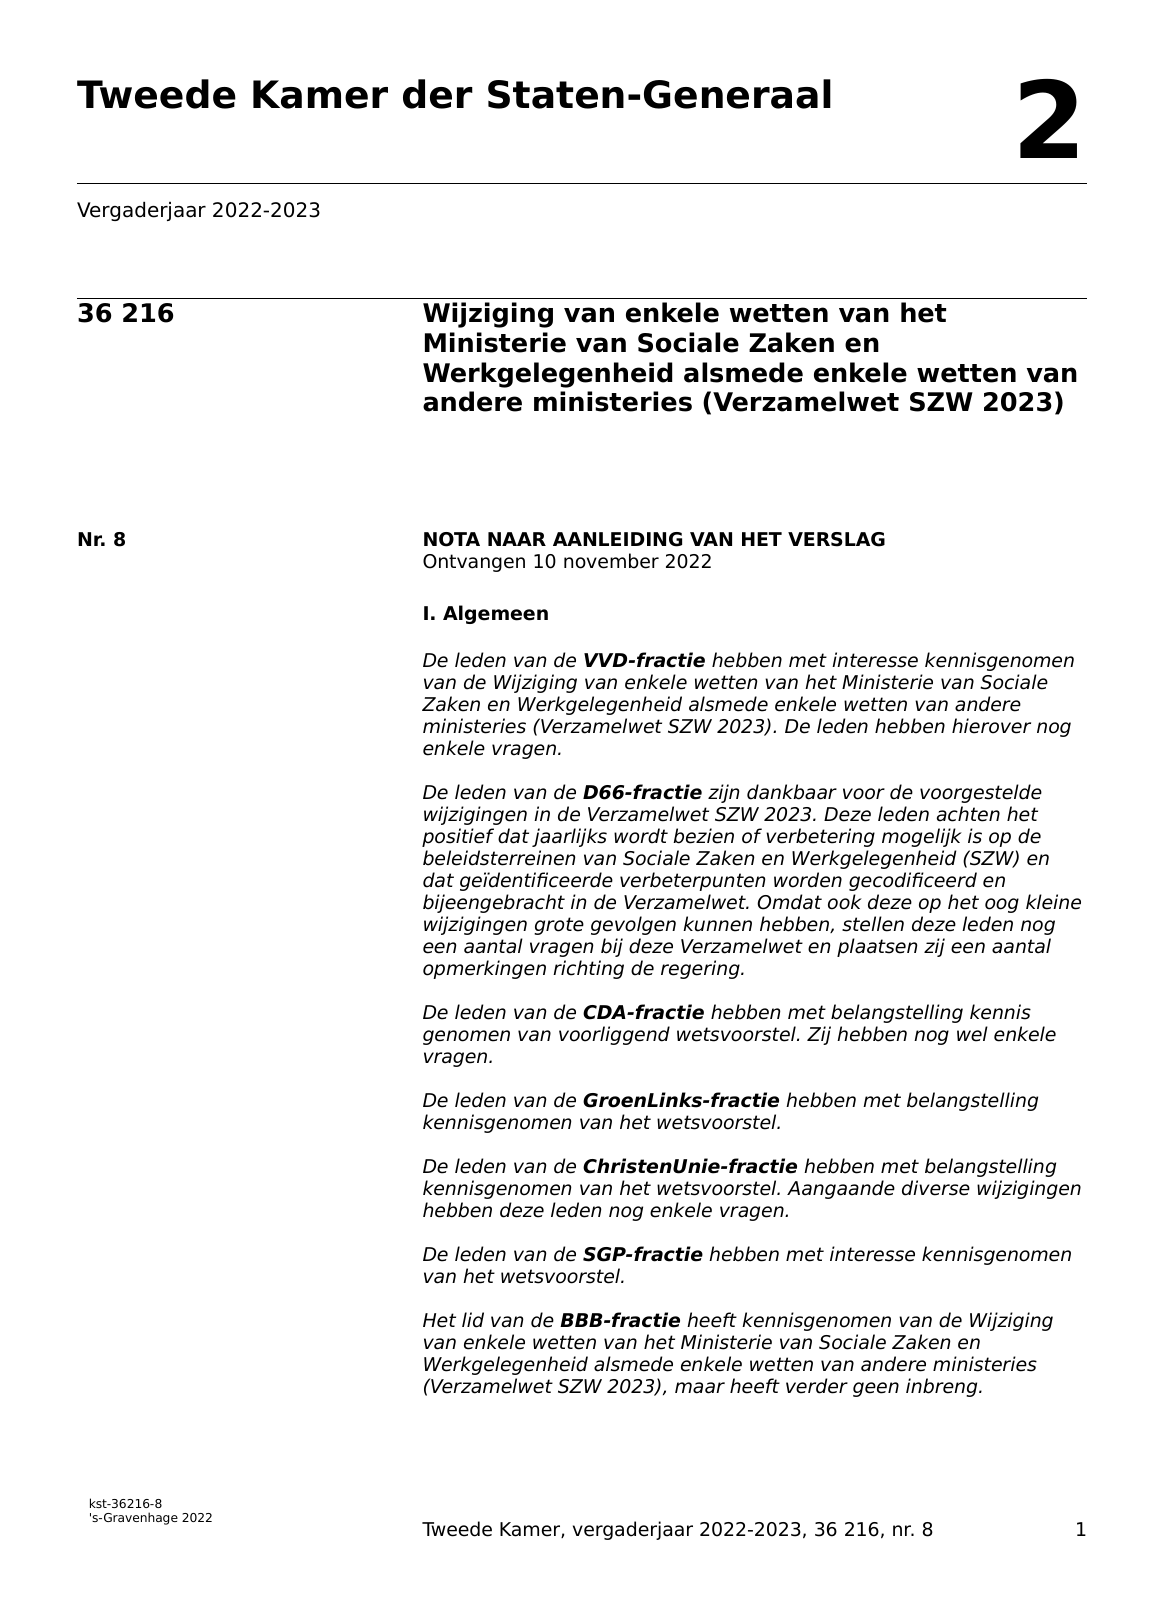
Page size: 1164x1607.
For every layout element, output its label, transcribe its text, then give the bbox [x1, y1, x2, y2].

text 's-Gravenhage 2022 [88, 1511, 323, 1525]
subtitle I. Algemeen [422, 603, 1087, 625]
text De leden van de SGP-fractie hebben met interesse kennisgenomen van het wetsvoorstel. [422, 1244, 1087, 1288]
text De leden van de GroenLinks-fractie hebben met belangstelling kennisgenomen van het wetsvoorstel. [422, 1090, 1087, 1134]
text De leden van de VVD-fractie hebben met interesse kennisgenomen van de Wijziging van enkele wetten van het Ministerie van Sociale Zaken en Werkgelegenheid alsmede enkele wetten van andere ministeries (Verzamelwet SZW 2023). De leden hebben hierover nog enkele vragen. [422, 650, 1087, 759]
subtitle 36 216 Wijziging van enkele wetten van het Ministerie van Sociale Zaken en Werkgelegenheid alsmede enkele wetten van andere ministeries (Verzamelwet SZW 2023) [77, 299, 1087, 418]
table_cell Vergaderjaar 2022-2023 [77, 184, 1087, 298]
text Ontvangen 10 november 2022 [422, 551, 1087, 573]
text De leden van de CDA-fractie hebben met belangstelling kennis genomen van voorliggend wetsvoorstel. Zij hebben nog wel enkele vragen. [422, 1002, 1087, 1068]
table_header Tweede Kamer der Staten-Generaal [77, 59, 886, 183]
text De leden van de D66-fractie zijn dankbaar voor de voorgestelde wijzigingen in de Verzamelwet SZW 2023. Deze leden achten het positief dat jaarlijks wordt bezien of verbetering mogelijk is op de beleidsterreinen van Sociale Zaken en Werkgelegenheid (SZW) en dat geïdentificeerde verbeterpunten worden gecodificeerd en bijeengebracht in de Verzamelwet. Omdat ook deze op het oog kleine wijzigingen grote gevolgen kunnen hebben, stellen deze leden nog een aantal vragen bij deze Verzamelwet en plaatsen zij een aantal opmerkingen richting de regering. [422, 782, 1087, 979]
text De leden van de ChristenUnie-fractie hebben met belangstelling kennisgenomen van het wetsvoorstel. Aangaande diverse wijzigingen hebben deze leden nog enkele vragen. [422, 1156, 1087, 1222]
table_header 2 [886, 59, 1087, 183]
text Het lid van de BBB-fractie heeft kennisgenomen van de Wijziging van enkele wetten van het Ministerie van Sociale Zaken en Werkgelegenheid alsmede enkele wetten van andere ministeries (Verzamelwet SZW 2023), maar heeft verder geen inbreng. [422, 1310, 1087, 1398]
text kst-36216-8 [88, 1497, 323, 1511]
subtitle Nr. 8 NOTA NAAR AANLEIDING VAN HET VERSLAG [77, 529, 1087, 551]
